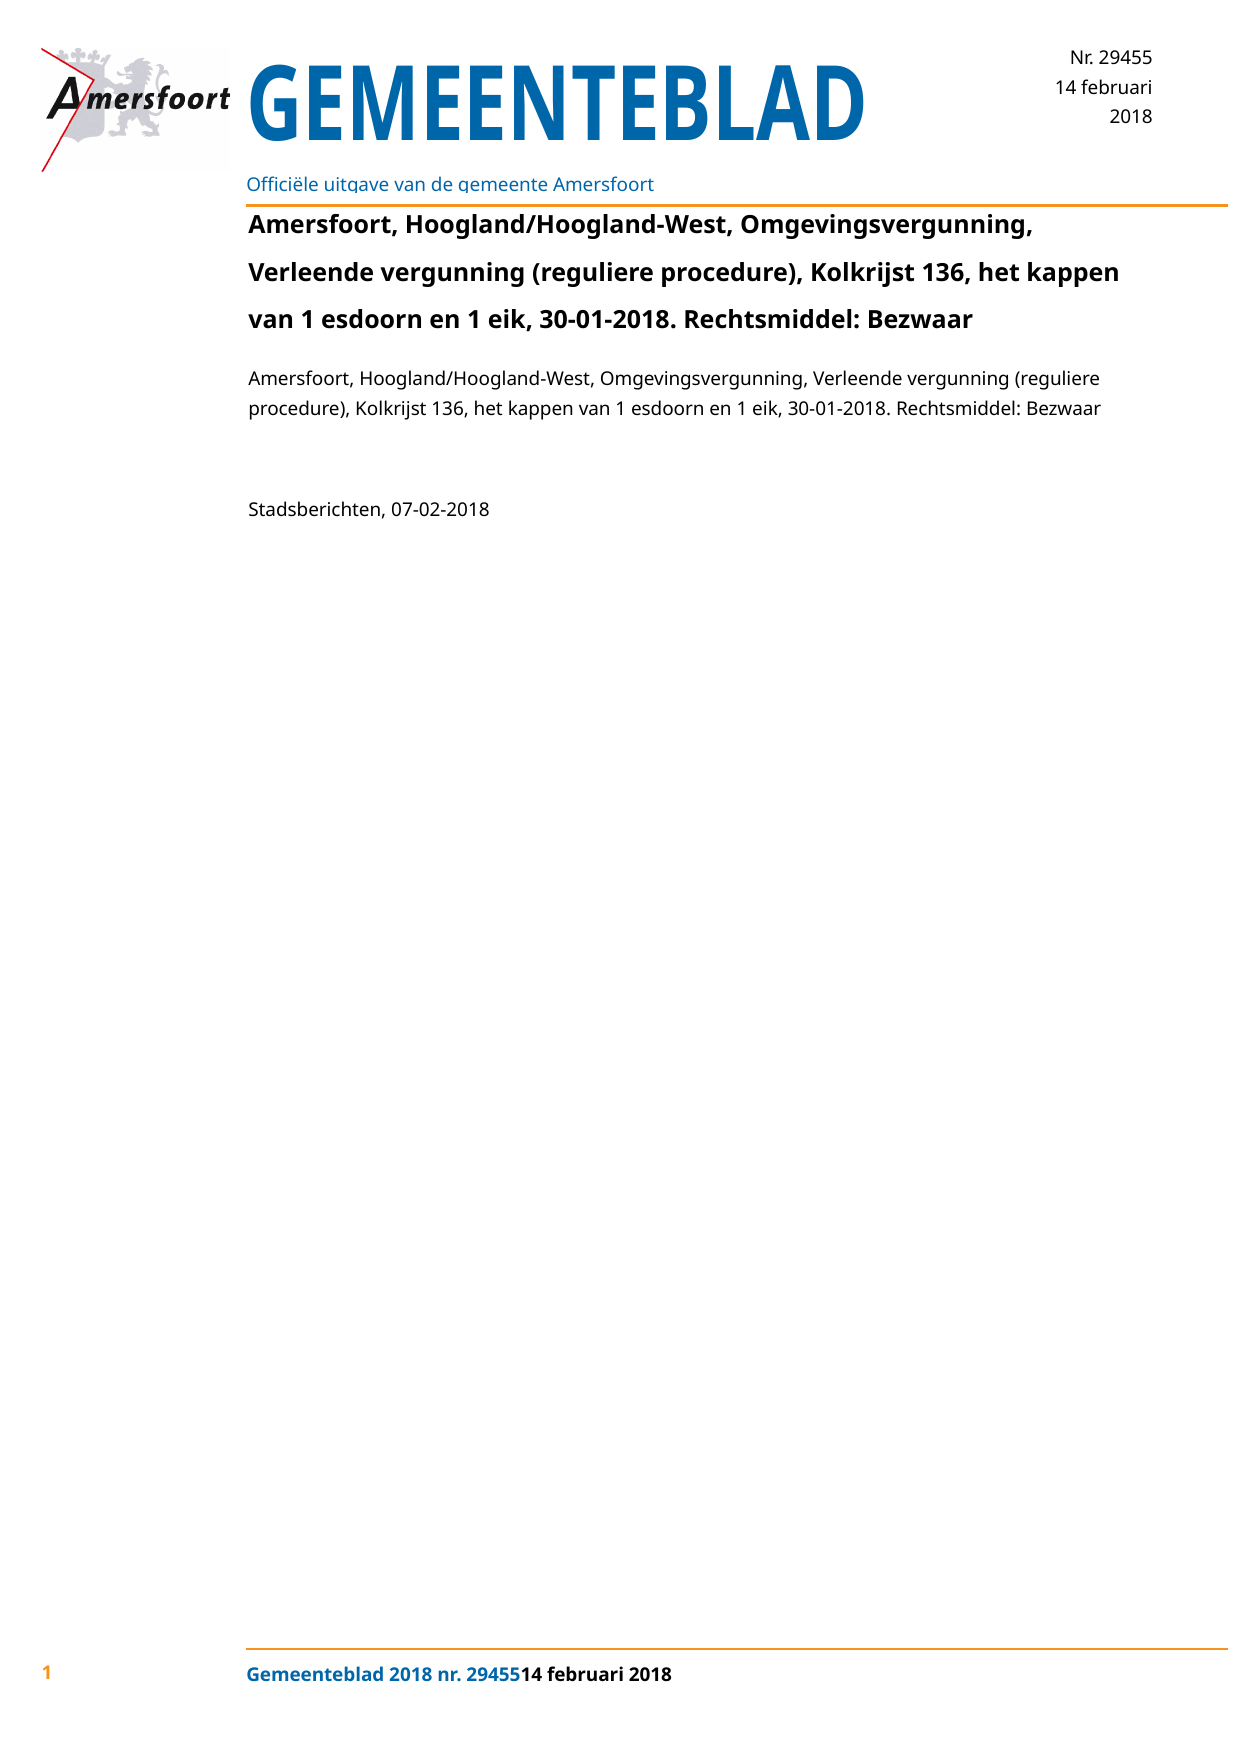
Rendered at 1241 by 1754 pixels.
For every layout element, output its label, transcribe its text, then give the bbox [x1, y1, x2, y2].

picture [41, 47, 231, 172]
text Amersfoort, Hoogland/Hoogland-West, Omgevingsvergunning, Verleende vergunning (reguliere procedure), Kolkrijst 136, het kappen van 1 esdoorn en 1 eik, 30-01-2018. Rechtsmiddel: Bezwaar [248, 207, 1152, 336]
text Amersfoort, Hoogland/Hoogland-West, Omgevingsvergunning, Verleende vergunning (reguliere procedure), Kolkrijst 136, het kappen van 1 esdoorn en 1 eik, 30-01-2018. Rechtsmiddel: Bezwaar [248, 366, 1152, 421]
text Stadsberichten, 07-02-2018 [248, 496, 1152, 522]
